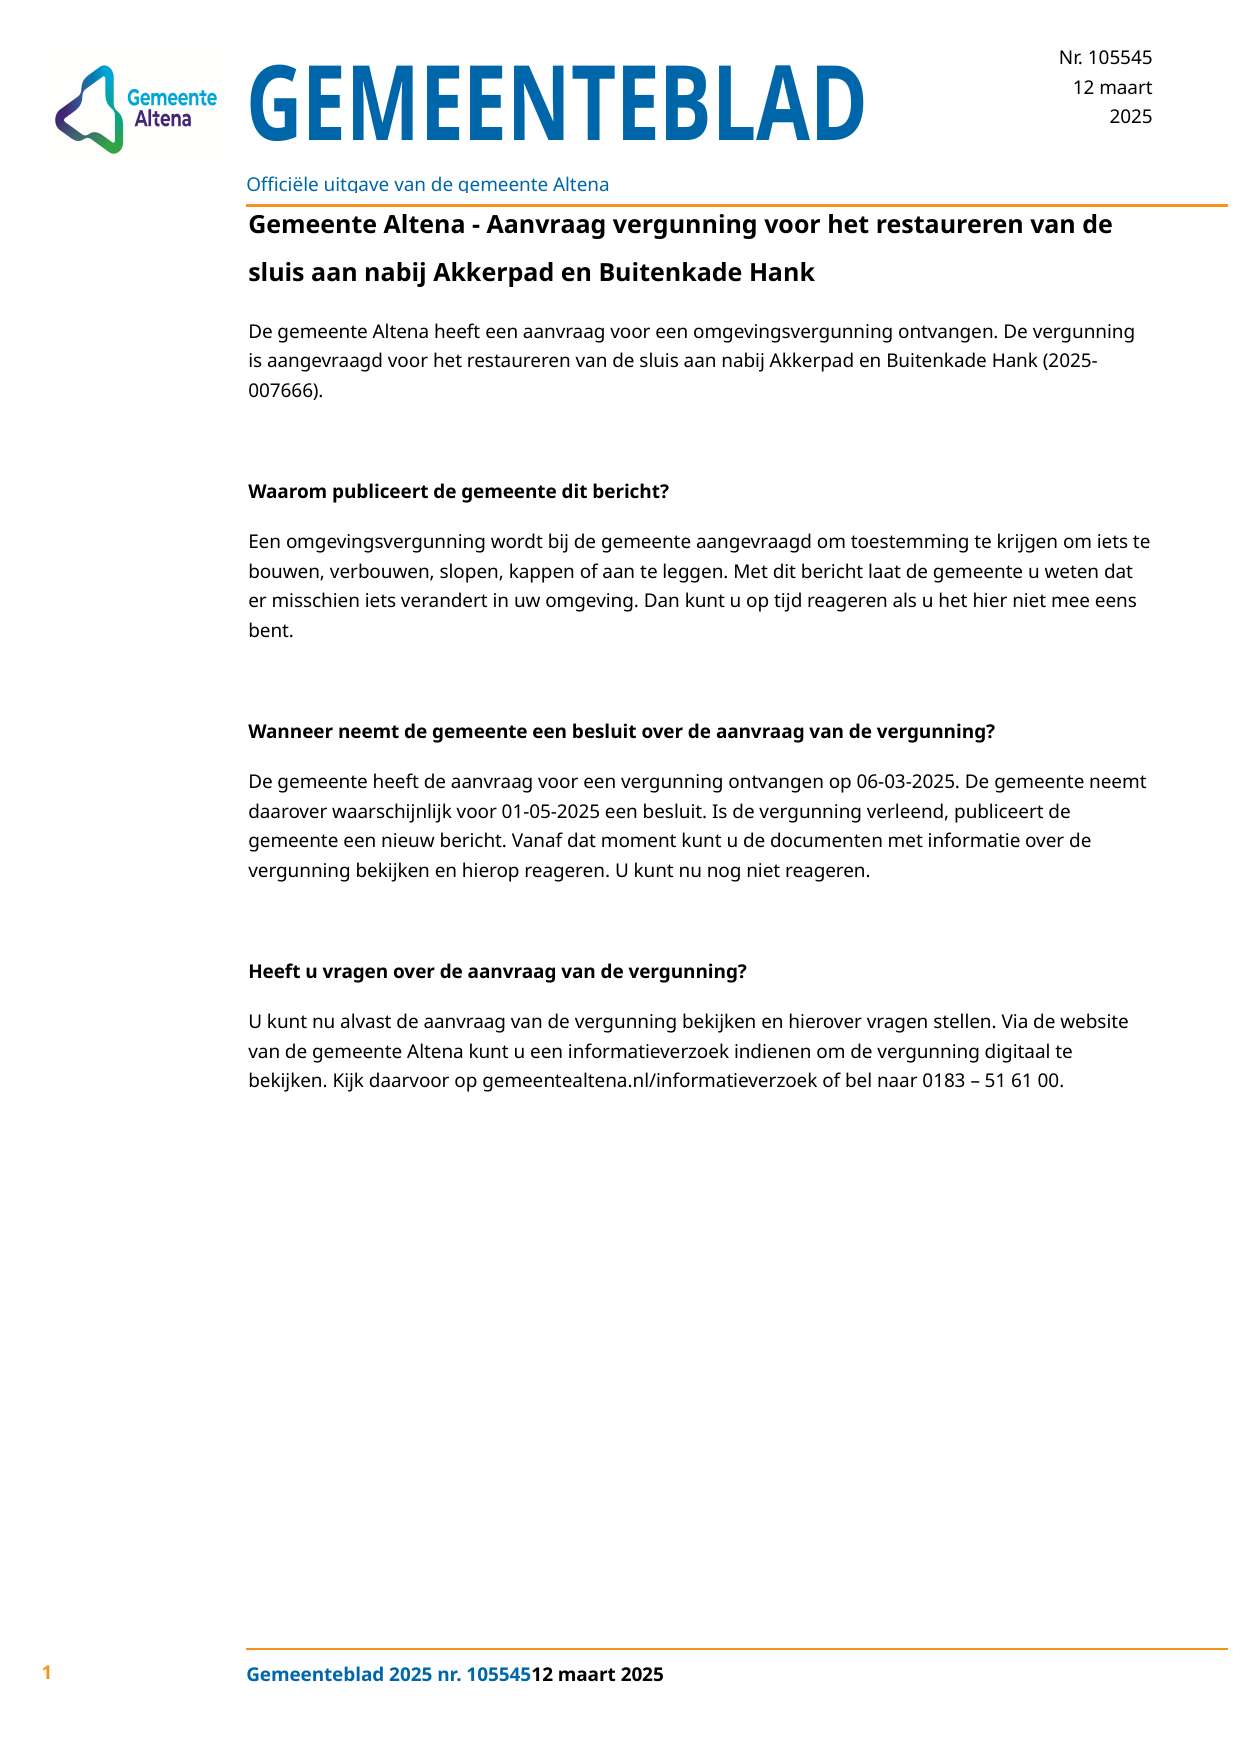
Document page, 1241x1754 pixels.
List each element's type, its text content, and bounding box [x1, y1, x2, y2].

text U kunt nu alvast de aanvraag van de vergunning bekijken en hierover vragen stellen. Via de website van de gemeente Altena kunt u een informatieverzoek indienen om de vergunning digitaal te bekijken. Kijk daarvoor op gemeentealtena.nl/informatieverzoek of bel naar 0183 – 51 61 00. [248, 1008, 1152, 1093]
text Heeft u vragen over de aanvraag van de vergunning? [248, 958, 1152, 984]
text Waarom publiceert de gemeente dit bericht? [248, 478, 1152, 504]
text De gemeente Altena heeft een aanvraag voor een omgevingsvergunning ontvangen. De vergunning is aangevraagd voor het restaureren van de sluis aan nabij Akkerpad en Buitenkade Hank (2025-007666). [248, 318, 1152, 403]
text Een omgevingsvergunning wordt bij de gemeente aangevraagd om toestemming te krijgen om iets te bouwen, verbouwen, slopen, kappen of aan te leggen. Met dit bericht laat de gemeente u weten dat er misschien iets verandert in uw omgeving. Dan kunt u op tijd reageren als u het hier niet mee eens bent. [248, 528, 1152, 643]
text Wanneer neemt de gemeente een besluit over de aanvraag van de vergunning? [248, 718, 1152, 744]
picture [41, 47, 231, 172]
text Gemeente Altena - Aanvraag vergunning voor het restaureren van de sluis aan nabij Akkerpad en Buitenkade Hank [248, 207, 1152, 288]
text De gemeente heeft de aanvraag voor een vergunning ontvangen op 06-03-2025. De gemeente neemt daarover waarschijnlijk voor 01-05-2025 een besluit. Is de vergunning verleend, publiceert de gemeente een nieuw bericht. Vanaf dat moment kunt u de documenten met informatie over de vergunning bekijken en hierop reageren. U kunt nu nog niet reageren. [248, 768, 1152, 883]
